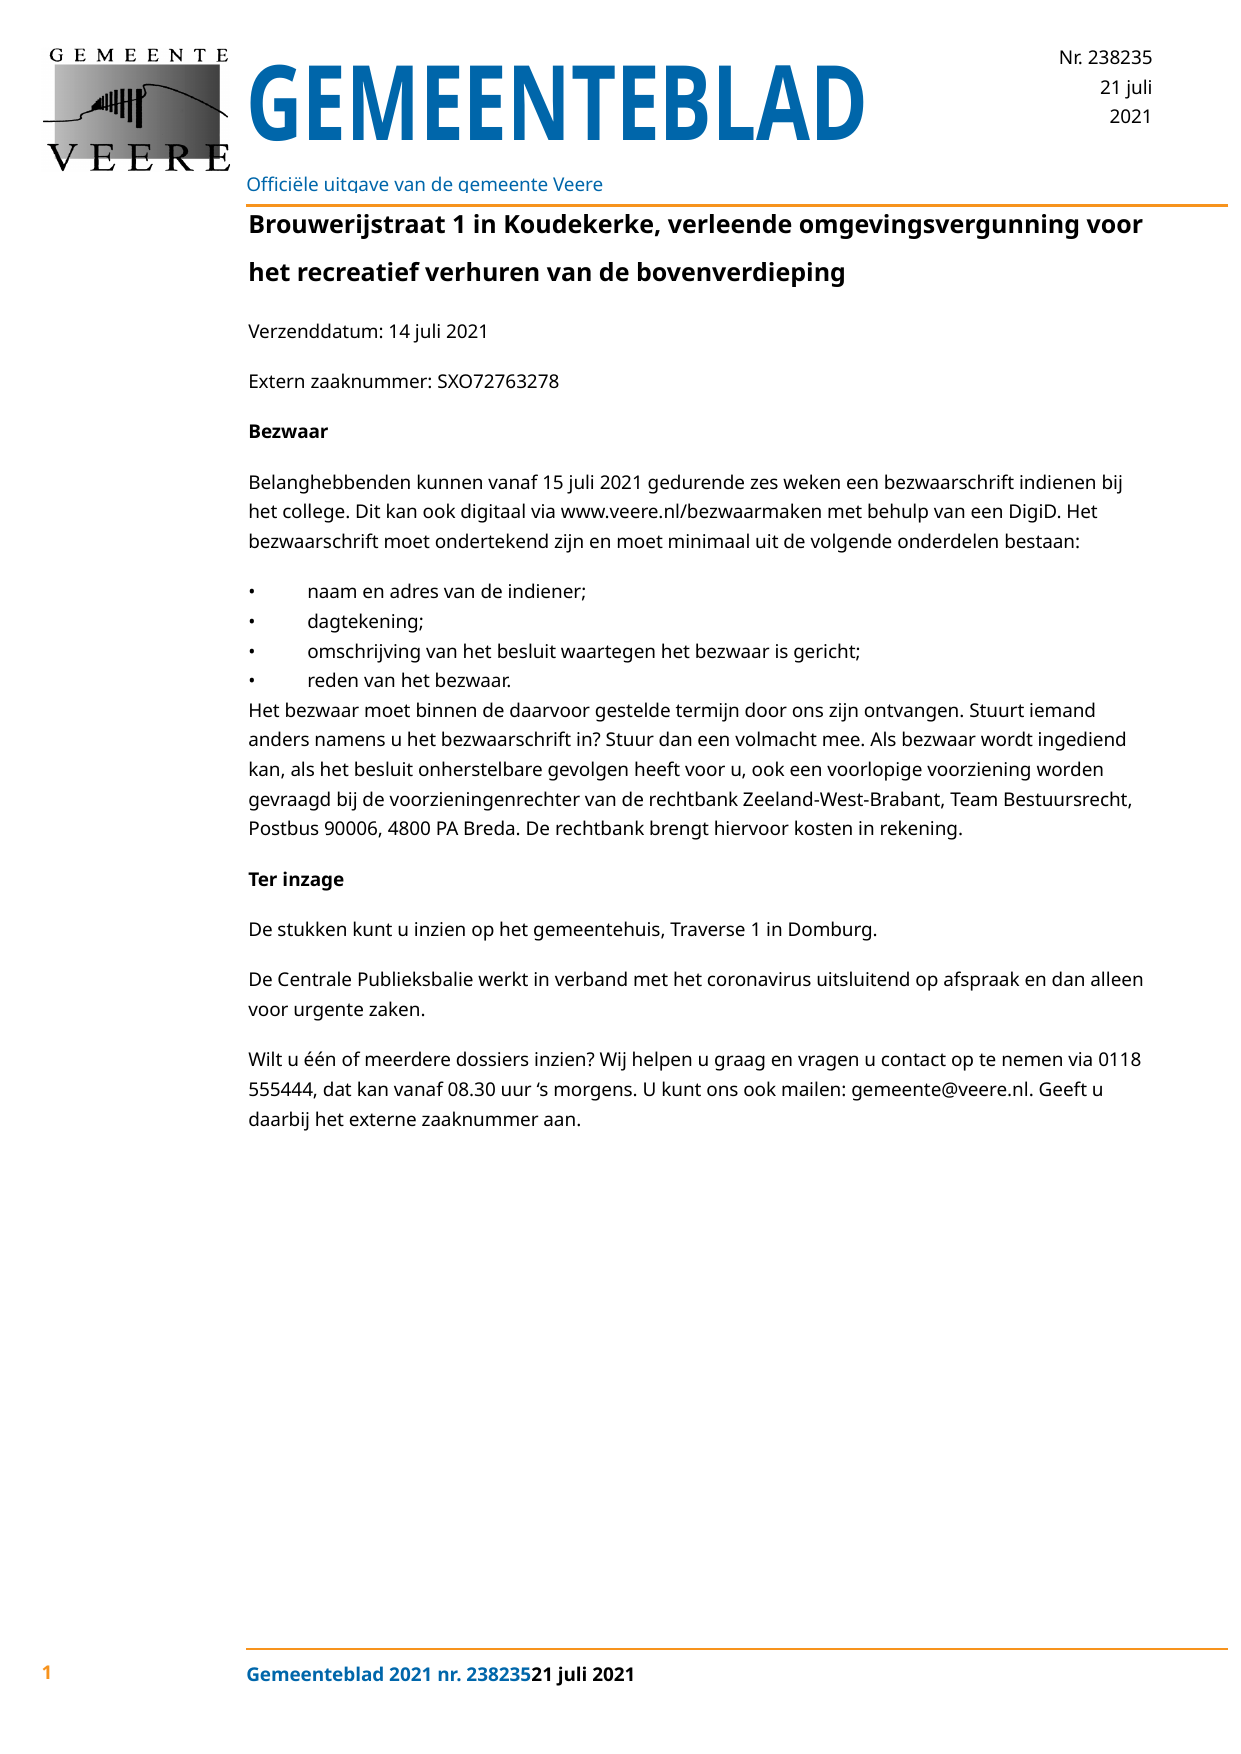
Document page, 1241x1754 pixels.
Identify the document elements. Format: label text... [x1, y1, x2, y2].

text Extern zaaknummer: SXO72763278 [248, 368, 1152, 394]
list naam en adres van de indiener; [248, 579, 1152, 604]
text Brouwerijstraat 1 in Koudekerke, verleende omgevingsvergunning voor het recreatief verhuren van de bovenverdieping [248, 207, 1152, 288]
text Belanghebbenden kunnen vanaf 15 juli 2021 gedurende zes weken een bezwaarschrift indienen bij het college. Dit kan ook digitaal via www.veere.nl/bezwaarmaken met behulp van een DigiD. Het bezwaarschrift moet ondertekend zijn en moet minimaal uit de volgende onderdelen bestaan: [248, 469, 1152, 554]
list reden van het bezwaar. [248, 667, 1152, 693]
text Ter inzage [248, 866, 1152, 892]
picture [41, 47, 231, 172]
text Bezwaar [248, 419, 1152, 444]
text Verzenddatum: 14 juli 2021 [248, 318, 1152, 344]
list dagtekening; [248, 608, 1152, 634]
text De stukken kunt u inzien op het gemeentehuis, Traverse 1 in Domburg. [248, 916, 1152, 942]
text Wilt u één of meerdere dossiers inzien? Wij helpen u graag en vragen u contact op te nemen via 0118 555444, dat kan vanaf 08.30 uur ‘s morgens. U kunt ons ook mailen: gemeente@veere.nl. Geeft u daarbij het externe zaaknummer aan. [248, 1047, 1152, 1132]
text De Centrale Publieksbalie werkt in verband met het coronavirus uitsluitend op afspraak en dan alleen voor urgente zaken. [248, 967, 1152, 1022]
text Het bezwaar moet binnen de daarvoor gestelde termijn door ons zijn ontvangen. Stuurt iemand anders namens u het bezwaarschrift in? Stuur dan een volmacht mee. Als bezwaar wordt ingediend kan, als het besluit onherstelbare gevolgen heeft voor u, ook een voorlopige voorziening worden gevraagd bij de voorzieningenrechter van de rechtbank Zeeland-West-Brabant, Team Bestuursrecht, Postbus 90006, 4800 PA Breda. De rechtbank brengt hiervoor kosten in rekening. [248, 697, 1152, 841]
list omschrijving van het besluit waartegen het bezwaar is gericht; [248, 638, 1152, 664]
